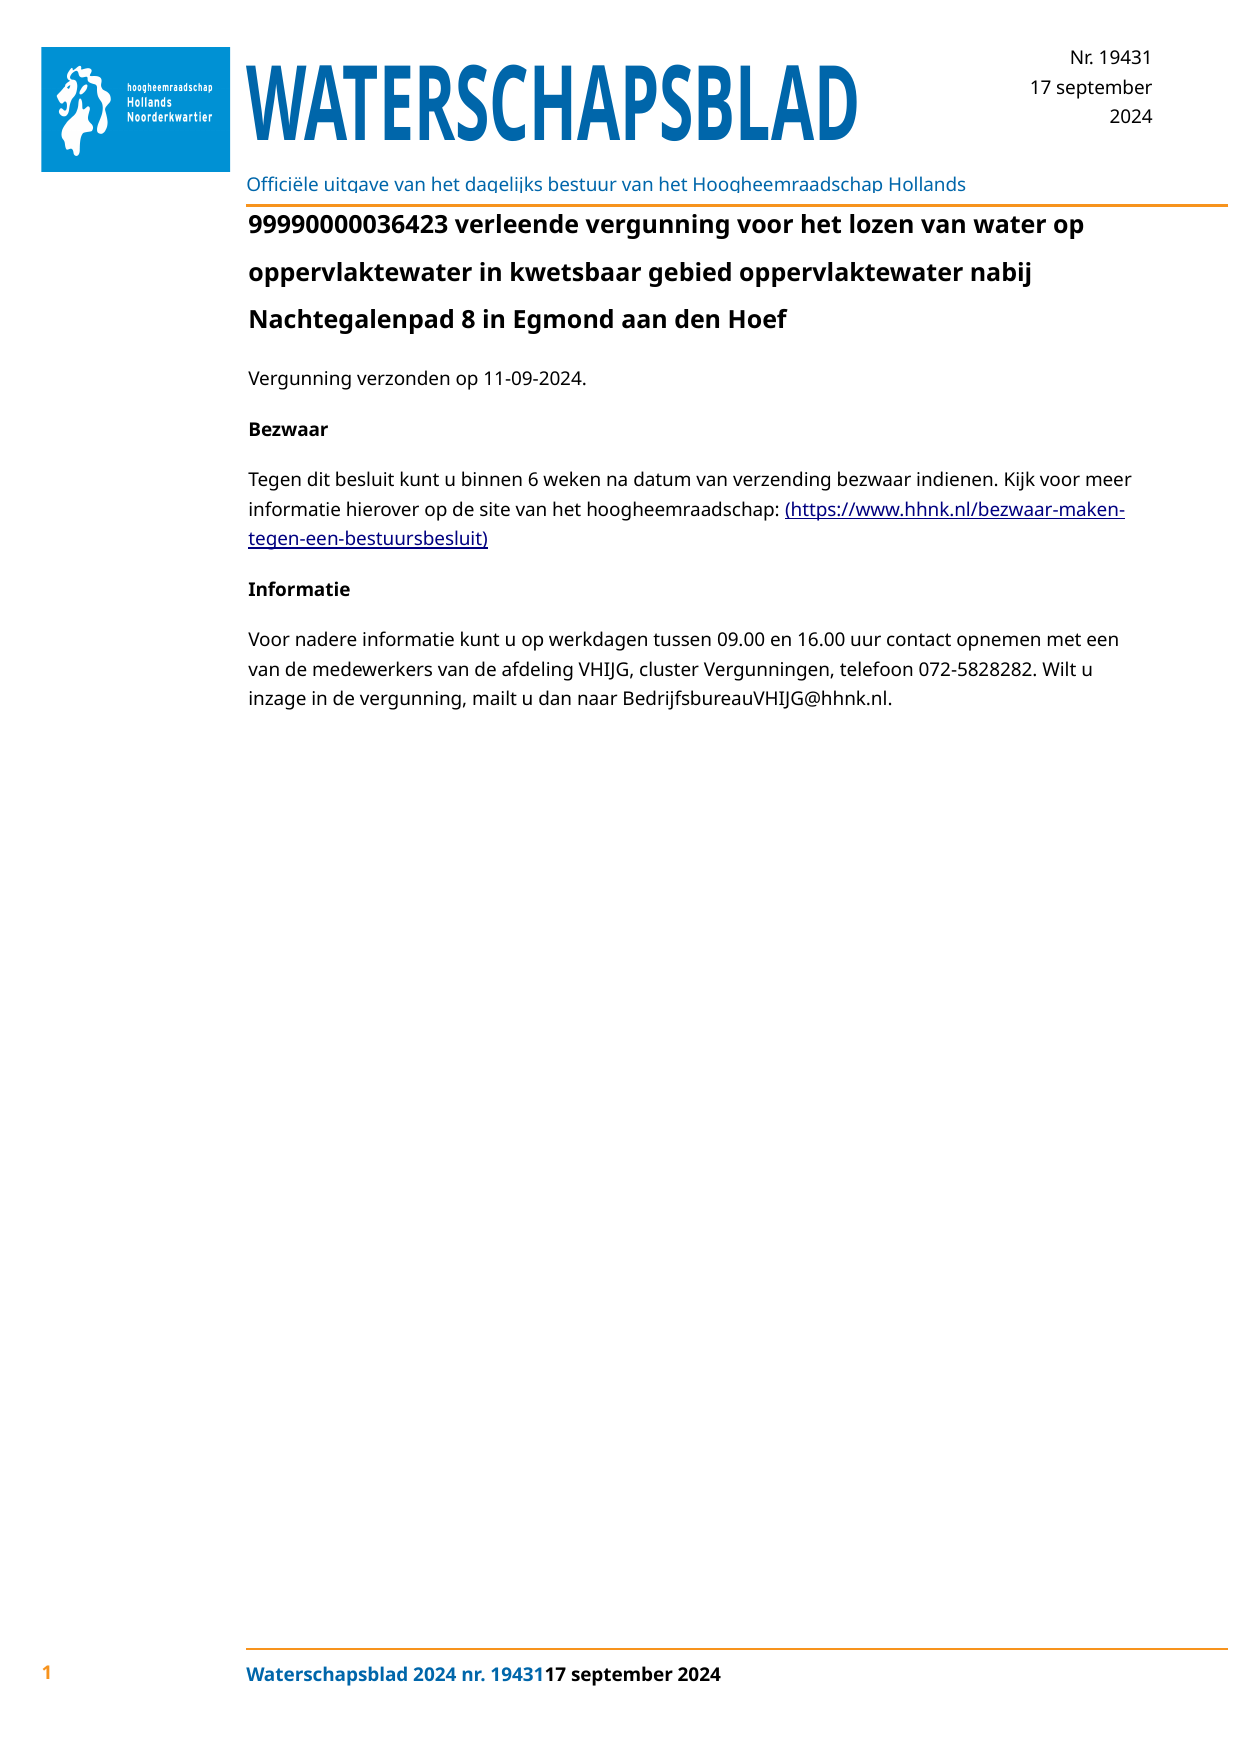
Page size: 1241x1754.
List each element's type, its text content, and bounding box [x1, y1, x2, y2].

picture [128, 98, 133, 106]
picture [128, 113, 133, 121]
picture [80, 86, 87, 93]
text Vergunning verzonden op 11-09-2024. [248, 366, 1152, 391]
picture [62, 100, 92, 155]
picture [76, 67, 110, 133]
text Voor nadere informatie kunt u op werkdagen tussen 09.00 en 16.00 uur contact opnemen met een van de medewerkers van de afdeling VHIJG, cluster Vergunningen, telefoon 072-5828282. Wilt u inzage in de vergunning, mailt u dan naar BedrijfsbureauVHIJG@hhnk.nl. [248, 626, 1152, 711]
text Tegen dit besluit kunt u binnen 6 weken na datum van verzending bezwaar indienen. Kijk voor meer informatie hierover op de site van het hoogheemraadschap: (https://www.hhnk.nl/bezwaar-maken-tegen-een-bestuursbesluit) [248, 466, 1152, 551]
text Informatie [248, 576, 1152, 602]
text Bezwaar [248, 416, 1152, 442]
text 99990000036423 verleende vergunning voor het lozen van water op oppervlaktewater in kwetsbaar gebied oppervlaktewater nabij Nachtegalenpad 8 in Egmond aan den Hoef [248, 207, 1152, 336]
picture [58, 80, 77, 116]
picture [68, 69, 73, 79]
